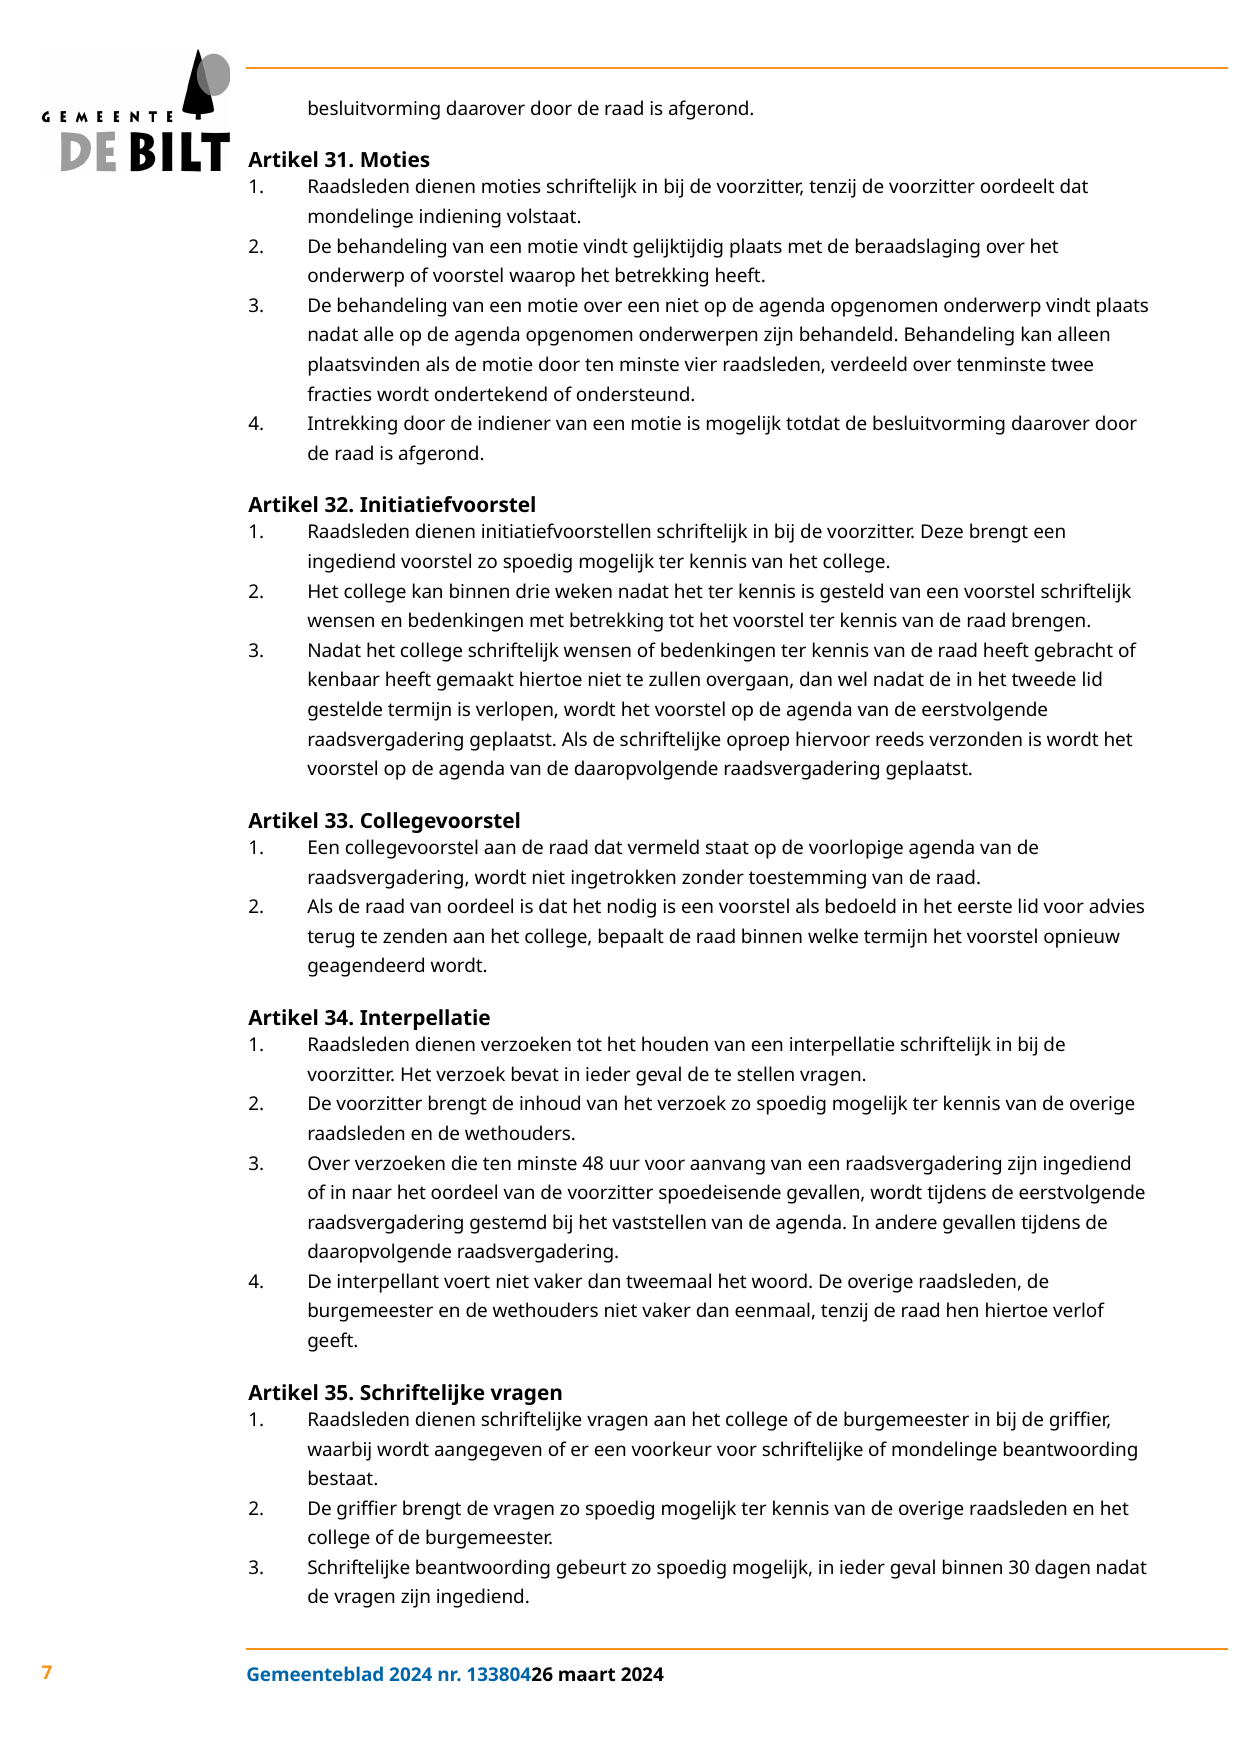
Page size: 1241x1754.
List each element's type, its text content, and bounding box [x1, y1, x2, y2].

text Artikel 35. Schriftelijke vragen [248, 1378, 1152, 1406]
text Artikel 31. Moties [248, 145, 1152, 174]
list De voorzitter brengt de inhoud van het verzoek zo spoedig mogelijk ter kennis van de overige raadsleden en de wethouders. [248, 1091, 1152, 1146]
picture [41, 47, 231, 172]
list Nadat het college schriftelijk wensen of bedenkingen ter kennis van de raad heeft gebracht of kenbaar heeft gemaakt hiertoe niet te zullen overgaan, dan wel nadat de in het tweede lid gestelde termijn is verlopen, wordt het voorstel op de agenda van de eerstvolgende raadsvergadering geplaatst. Als de schriftelijke oproep hiervoor reeds verzonden is wordt het voorstel op de agenda van de daaropvolgende raadsvergadering geplaatst. [248, 637, 1152, 781]
list besluitvorming daarover door de raad is afgerond. [248, 95, 1152, 121]
list Een collegevoorstel aan de raad dat vermeld staat op de voorlopige agenda van de raadsvergadering, wordt niet ingetrokken zonder toestemming van de raad. [248, 834, 1152, 889]
list Raadsleden dienen moties schriftelijk in bij de voorzitter, tenzij de voorzitter oordeelt dat mondelinge indiening volstaat. [248, 174, 1152, 229]
text Artikel 34. Interpellatie [248, 1003, 1152, 1031]
list Intrekking door de indiener van een motie is mogelijk totdat de besluitvorming daarover door de raad is afgerond. [248, 410, 1152, 466]
text Artikel 32. Initiatiefvoorstel [248, 490, 1152, 519]
list Raadsleden dienen schriftelijke vragen aan het college of de burgemeester in bij de griffier, waarbij wordt aangegeven of er een voorkeur voor schriftelijke of mondelinge beantwoording bestaat. [248, 1406, 1152, 1491]
text Artikel 33. Collegevoorstel [248, 806, 1152, 834]
list De interpellant voert niet vaker dan tweemaal het woord. De overige raadsleden, de burgemeester en de wethouders niet vaker dan eenmaal, tenzij de raad hen hiertoe verlof geeft. [248, 1268, 1152, 1353]
list Over verzoeken die ten minste 48 uur voor aanvang van een raadsvergadering zijn ingediend of in naar het oordeel van de voorzitter spoedeisende gevallen, wordt tijdens de eerstvolgende raadsvergadering gestemd bij het vaststellen van de agenda. In andere gevallen tijdens de daaropvolgende raadsvergadering. [248, 1150, 1152, 1264]
list Het college kan binnen drie weken nadat het ter kennis is gesteld van een voorstel schriftelijk wensen en bedenkingen met betrekking tot het voorstel ter kennis van de raad brengen. [248, 578, 1152, 633]
list Schriftelijke beantwoording gebeurt zo spoedig mogelijk, in ieder geval binnen 30 dagen nadat de vragen zijn ingediend. [248, 1554, 1152, 1609]
list Als de raad van oordeel is dat het nodig is een voorstel als bedoeld in het eerste lid voor advies terug te zenden aan het college, bepaalt de raad binnen welke termijn het voorstel opnieuw geagendeerd wordt. [248, 893, 1152, 978]
list De behandeling van een motie vindt gelijktijdig plaats met de beraadslaging over het onderwerp of voorstel waarop het betrekking heeft. [248, 233, 1152, 288]
list De griffier brengt de vragen zo spoedig mogelijk ter kennis van de overige raadsleden en het college of de burgemeester. [248, 1495, 1152, 1550]
list Raadsleden dienen verzoeken tot het houden van een interpellatie schriftelijk in bij de voorzitter. Het verzoek bevat in ieder geval de te stellen vragen. [248, 1031, 1152, 1087]
list Raadsleden dienen initiatiefvoorstellen schriftelijk in bij de voorzitter. Deze brengt een ingediend voorstel zo spoedig mogelijk ter kennis van het college. [248, 519, 1152, 574]
list De behandeling van een motie over een niet op de agenda opgenomen onderwerp vindt plaats nadat alle op de agenda opgenomen onderwerpen zijn behandeld. Behandeling kan alleen plaatsvinden als de motie door ten minste vier raadsleden, verdeeld over tenminste twee fracties wordt ondertekend of ondersteund. [248, 292, 1152, 406]
